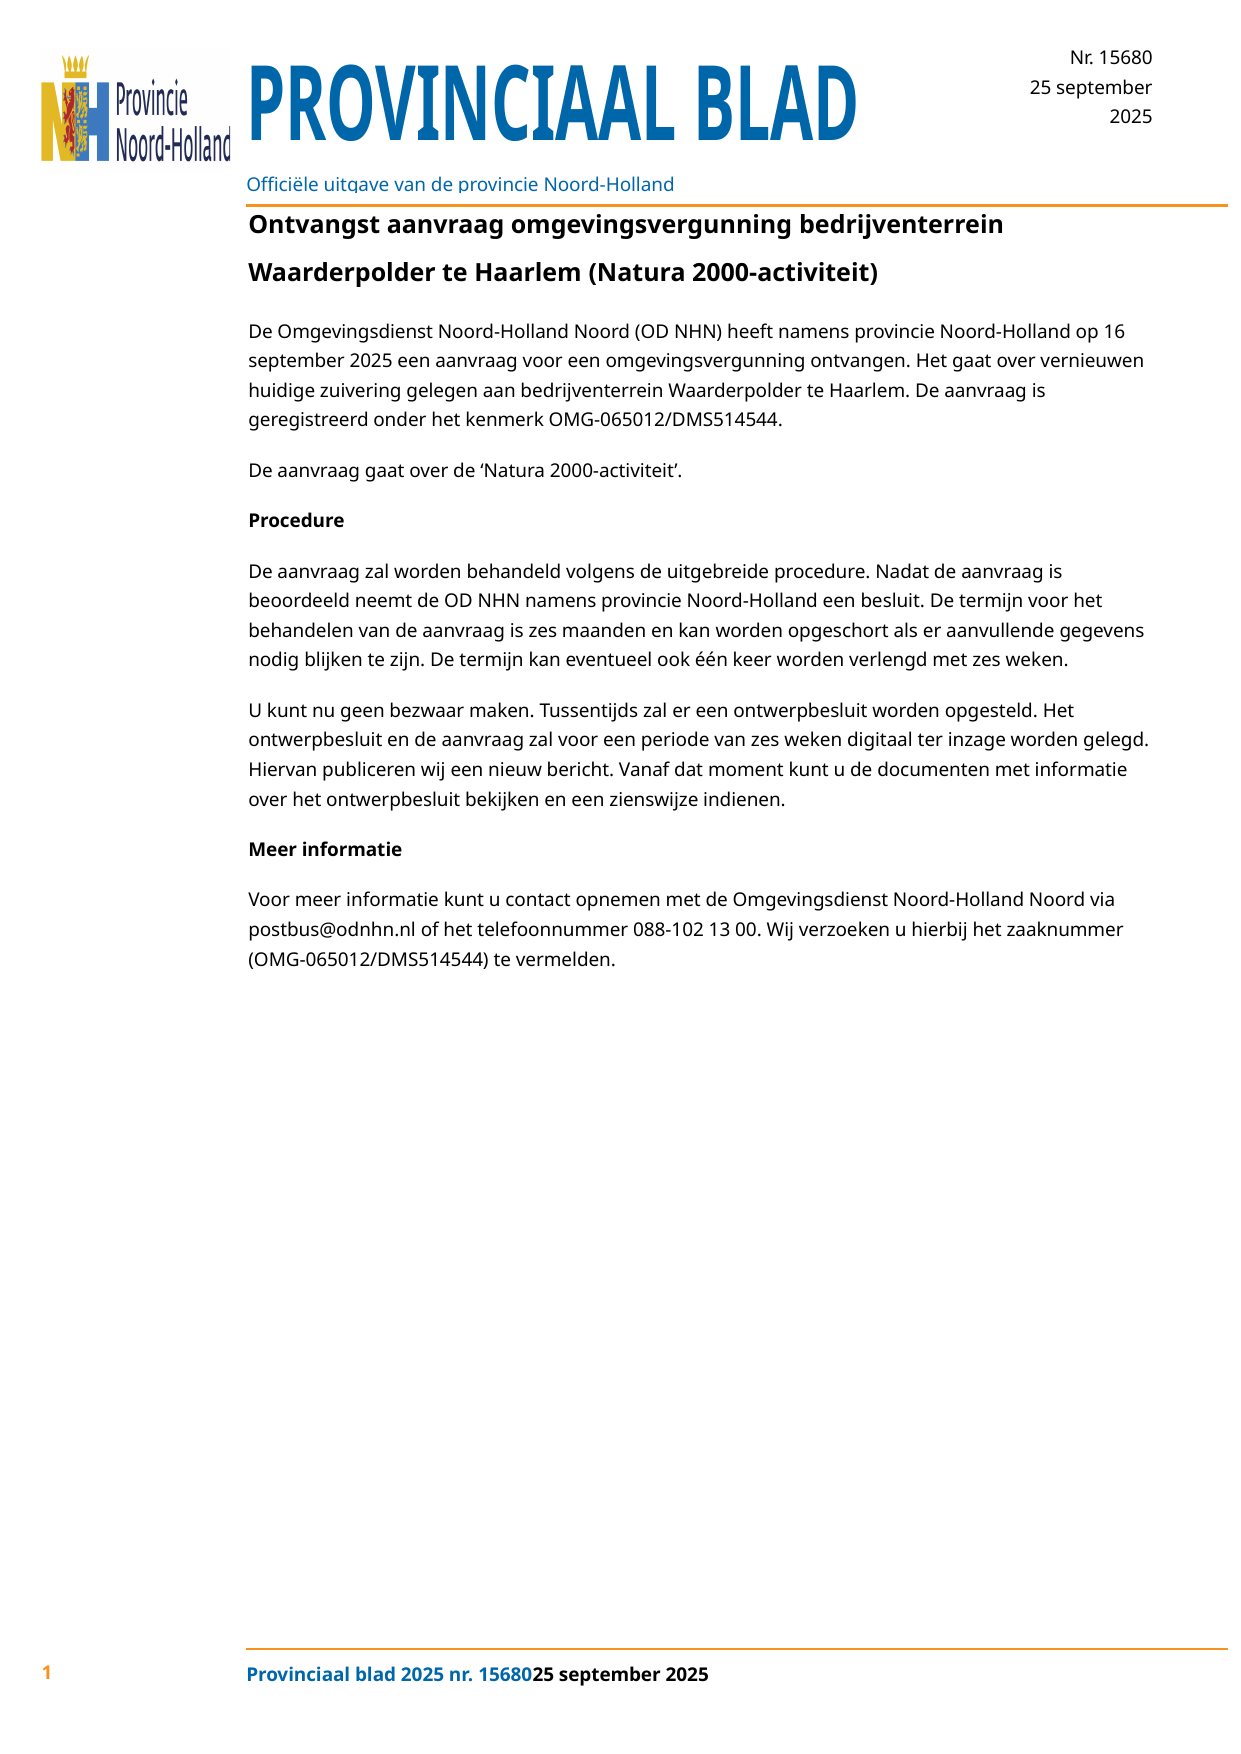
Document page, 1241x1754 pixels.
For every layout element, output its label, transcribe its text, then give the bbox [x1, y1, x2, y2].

text Voor meer informatie kunt u contact opnemen met de Omgevingsdienst Noord-Holland Noord via postbus@odnhn.nl of het telefoonnummer 088-102 13 00. Wij verzoeken u hierbij het zaaknummer (OMG-065012/DMS514544) te vermelden. [248, 887, 1152, 972]
picture [41, 47, 231, 172]
text Meer informatie [248, 836, 1152, 862]
text Ontvangst aanvraag omgevingsvergunning bedrijventerrein Waarderpolder te Haarlem (Natura 2000-activiteit) [248, 207, 1152, 288]
text U kunt nu geen bezwaar maken. Tussentijds zal er een ontwerpbesluit worden opgesteld. Het ontwerpbesluit en de aanvraag zal voor een periode van zes weken digitaal ter inzage worden gelegd. Hiervan publiceren wij een nieuw bericht. Vanaf dat moment kunt u de documenten met informatie over het ontwerpbesluit bekijken en een zienswijze indienen. [248, 697, 1152, 812]
text De aanvraag gaat over de ‘Natura 2000-activiteit’. [248, 457, 1152, 483]
text De aanvraag zal worden behandeld volgens de uitgebreide procedure. Nadat de aanvraag is beoordeeld neemt de OD NHN namens provincie Noord-Holland een besluit. De termijn voor het behandelen van de aanvraag is zes maanden en kan worden opgeschort als er aanvullende gegevens nodig blijken te zijn. De termijn kan eventueel ook één keer worden verlengd met zes weken. [248, 558, 1152, 672]
text Procedure [248, 507, 1152, 533]
text De Omgevingsdienst Noord-Holland Noord (OD NHN) heeft namens provincie Noord-Holland op 16 september 2025 een aanvraag voor een omgevingsvergunning ontvangen. Het gaat over vernieuwen huidige zuivering gelegen aan bedrijventerrein Waarderpolder te Haarlem. De aanvraag is geregistreerd onder het kenmerk OMG-065012/DMS514544. [248, 318, 1152, 432]
